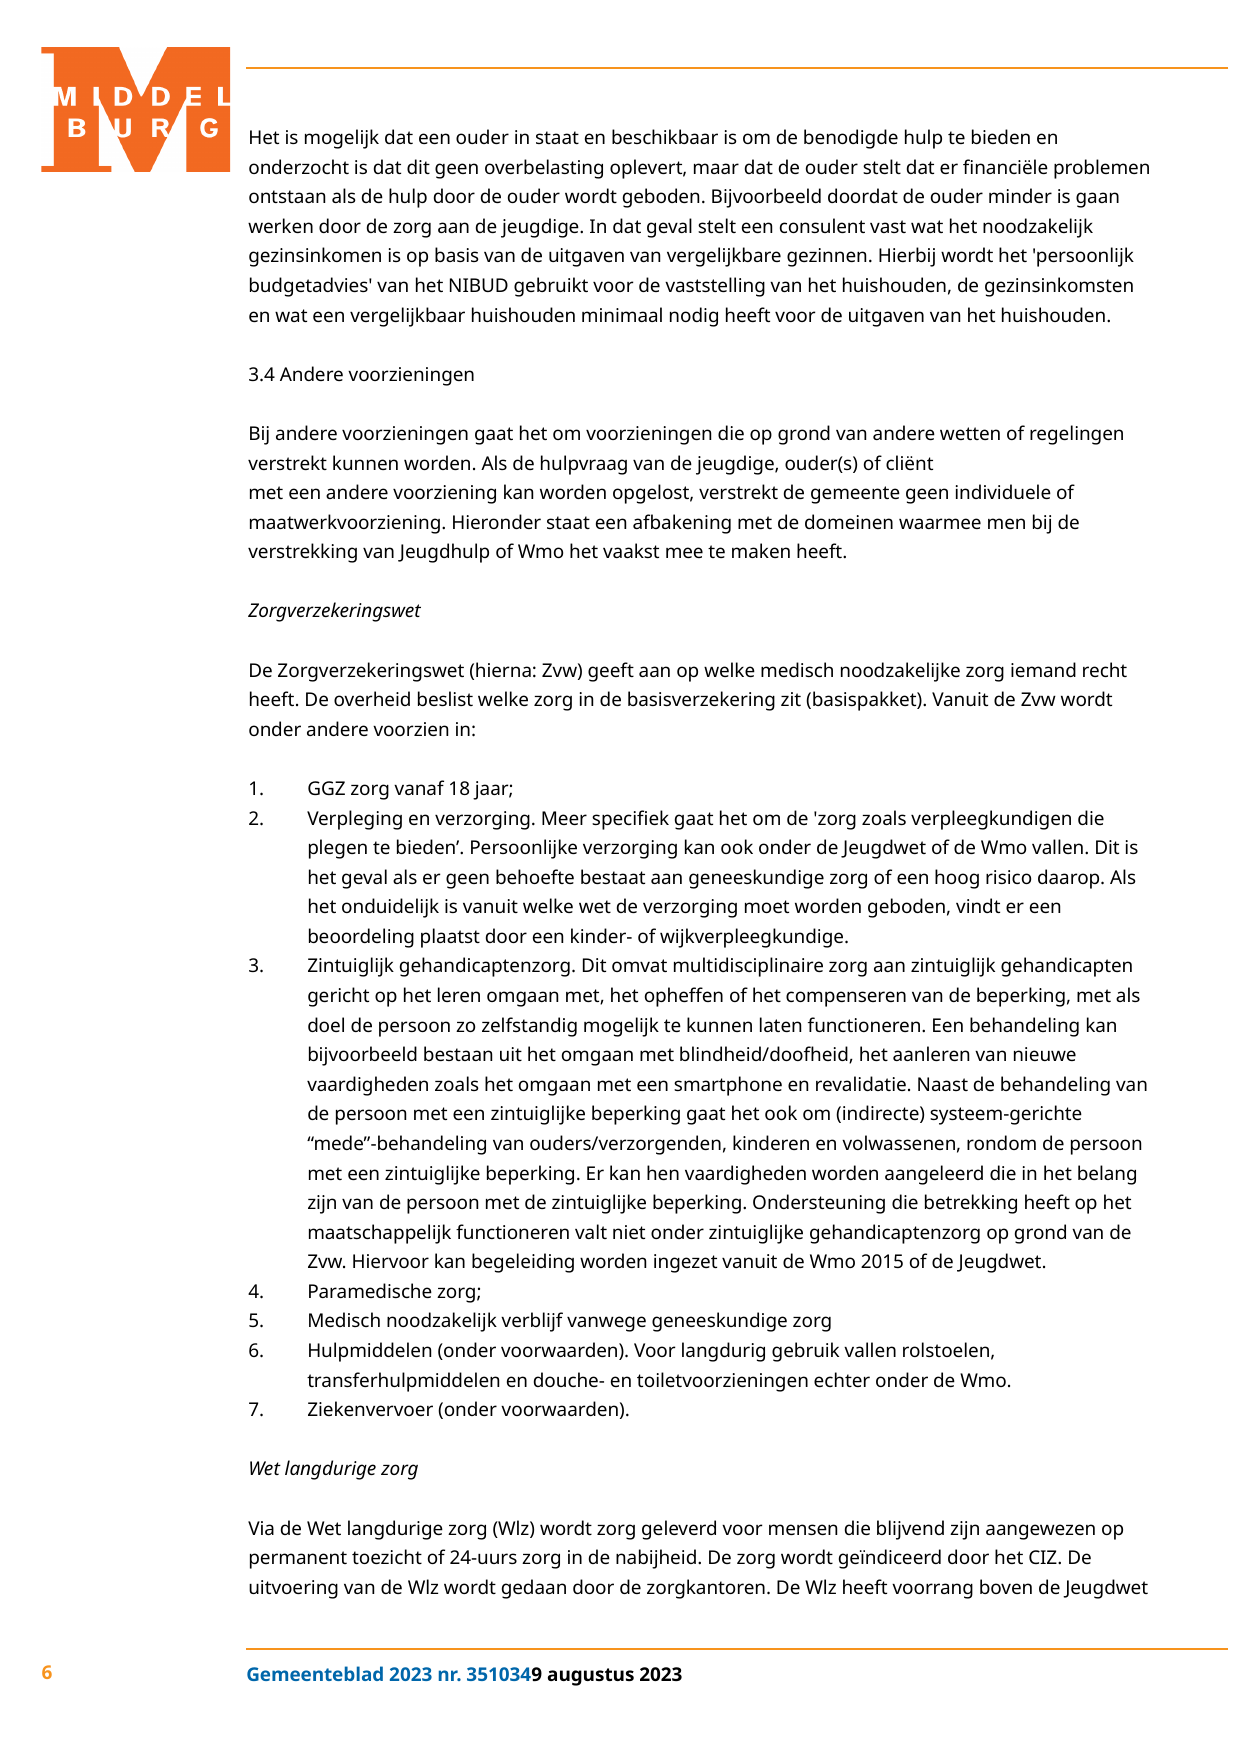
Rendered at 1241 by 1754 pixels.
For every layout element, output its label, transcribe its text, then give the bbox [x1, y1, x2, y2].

picture [41, 47, 231, 172]
text Via de Wet langdurige zorg (Wlz) wordt zorg geleverd voor mensen die blijvend zijn aangewezen op permanent toezicht of 24-uurs zorg in de nabijheid. De zorg wordt geïndiceerd door het CIZ. De uitvoering van de Wlz wordt gedaan door de zorgkantoren. De Wlz heeft voorrang boven de Jeugdwet [248, 1515, 1152, 1600]
text met een andere voorziening kan worden opgelost, verstrekt de gemeente geen individuele of maatwerkvoorziening. Hieronder staat een afbakening met de domeinen waarmee men bij de verstrekking van Jeugdhulp of Wmo het vaakst mee te maken heeft. [248, 479, 1152, 564]
list Verpleging en verzorging. Meer specifiek gaat het om de 'zorg zoals verpleegkundigen die plegen te bieden’. Persoonlijke verzorging kan ook onder de Jeugdwet of de Wmo vallen. Dit is het geval als er geen behoefte bestaat aan geneeskundige zorg of een hoog risico daarop. Als het onduidelijk is vanuit welke wet de verzorging moet worden geboden, vindt er een beoordeling plaatst door een kinder- of wijkverpleegkundige. [248, 805, 1152, 949]
text Het is mogelijk dat een ouder in staat en beschikbaar is om de benodigde hulp te bieden en onderzocht is dat dit geen overbelasting oplevert, maar dat de ouder stelt dat er financiële problemen ontstaan als de hulp door de ouder wordt geboden. Bijvoorbeeld doordat de ouder minder is gaan werken door de zorg aan de jeugdige. In dat geval stelt een consulent vast wat het noodzakelijk gezinsinkomen is op basis van de uitgaven van vergelijkbare gezinnen. Hierbij wordt het 'persoonlijk budgetadvies' van het NIBUD gebruikt voor de vaststelling van het huishouden, de gezinsinkomsten en wat een vergelijkbaar huishouden minimaal nodig heeft voor de uitgaven van het huishouden. [248, 124, 1152, 328]
list GGZ zorg vanaf 18 jaar; [248, 775, 1152, 801]
list Hulpmiddelen (onder voorwaarden). Voor langdurig gebruik vallen rolstoelen, transferhulpmiddelen en douche- en toiletvoorzieningen echter onder de Wmo. [248, 1337, 1152, 1393]
list Zintuiglijk gehandicaptenzorg. Dit omvat multidisciplinaire zorg aan zintuiglijk gehandicapten gericht op het leren omgaan met, het opheffen of het compenseren van de beperking, met als doel de persoon zo zelfstandig mogelijk te kunnen laten functioneren. Een behandeling kan bijvoorbeeld bestaan uit het omgaan met blindheid/doofheid, het aanleren van nieuwe vaardigheden zoals het omgaan met een smartphone en revalidatie. Naast de behandeling van de persoon met een zintuiglijke beperking gaat het ook om (indirecte) systeem-gerichte “mede”-behandeling van ouders/verzorgenden, kinderen en volwassenen, rondom de persoon met een zintuiglijke beperking. Er kan hen vaardigheden worden aangeleerd die in het belang zijn van de persoon met de zintuiglijke beperking. Ondersteuning die betrekking heeft op het maatschappelijk functioneren valt niet onder zintuiglijke gehandicaptenzorg op grond van de Zvw. Hiervoor kan begeleiding worden ingezet vanuit de Wmo 2015 of de Jeugdwet. [248, 953, 1152, 1274]
list Ziekenvervoer (onder voorwaarden). [248, 1396, 1152, 1422]
list Medisch noodzakelijk verblijf vanwege geneeskundige zorg [248, 1308, 1152, 1333]
text Zorgverzekeringswet [248, 598, 1152, 623]
text 3.4 Andere voorzieningen [248, 361, 1152, 387]
text De Zorgverzekeringswet (hierna: Zvw) geeft aan op welke medisch noodzakelijke zorg iemand recht heeft. De overheid beslist welke zorg in de basisverzekering zit (basispakket). Vanuit de Zvw wordt onder andere voorzien in: [248, 657, 1152, 742]
text Bij andere voorzieningen gaat het om voorzieningen die op grond van andere wetten of regelingen verstrekt kunnen worden. Als de hulpvraag van de jeugdige, ouder(s) of cliënt [248, 420, 1152, 476]
text Wet langdurige zorg [248, 1456, 1152, 1481]
list Paramedische zorg; [248, 1278, 1152, 1304]
